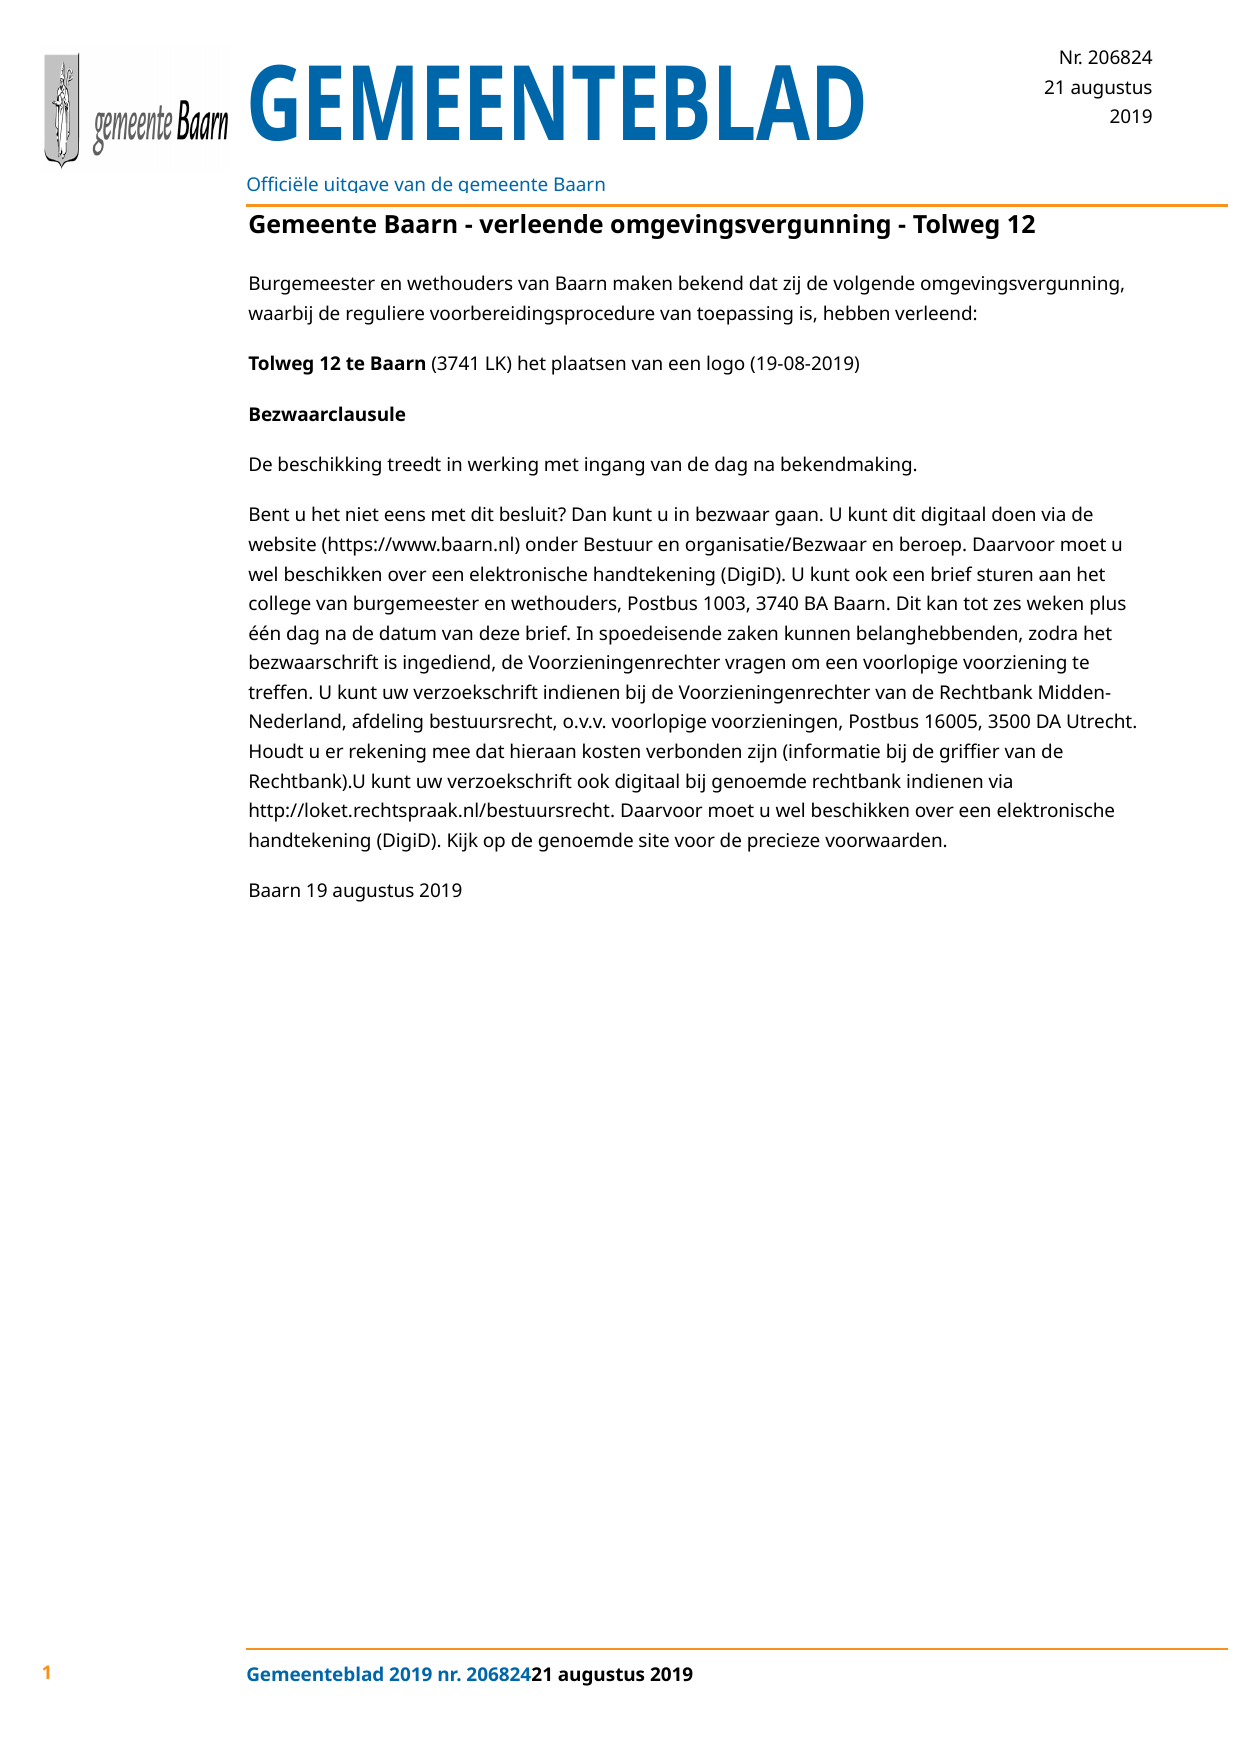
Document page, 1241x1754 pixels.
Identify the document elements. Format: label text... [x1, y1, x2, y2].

text Burgemeester en wethouders van Baarn maken bekend dat zij de volgende omgevingsvergunning, waarbij de reguliere voorbereidingsprocedure van toepassing is, hebben verleend: [248, 270, 1152, 326]
text Gemeente Baarn - verleende omgevingsvergunning - Tolweg 12 [248, 207, 1152, 241]
picture [41, 47, 231, 172]
text Bent u het niet eens met dit besluit? Dan kunt u in bezwaar gaan. U kunt dit digitaal doen via de website (https://www.baarn.nl) onder Bestuur en organisatie/Bezwaar en beroep. Daarvoor moet u wel beschikken over een elektronische handtekening (DigiD). U kunt ook een brief sturen aan het college van burgemeester en wethouders, Postbus 1003, 3740 BA Baarn. Dit kan tot zes weken plus één dag na de datum van deze brief. In spoedeisende zaken kunnen belanghebbenden, zodra het bezwaarschrift is ingediend, de Voorzieningenrechter vragen om een voorlopige voorziening te treffen. U kunt uw verzoekschrift indienen bij de Voorzieningenrechter van de Rechtbank Midden-Nederland, afdeling bestuursrecht, o.v.v. voorlopige voorzieningen, Postbus 16005, 3500 DA Utrecht. Houdt u er rekening mee dat hieraan kosten verbonden zijn (informatie bij de griffier van de Rechtbank).U kunt uw verzoekschrift ook digitaal bij genoemde rechtbank indienen via http://loket.rechtspraak.nl/bestuursrecht. Daarvoor moet u wel beschikken over een elektronische handtekening (DigiD). Kijk op de genoemde site voor de precieze voorwaarden. [248, 502, 1152, 853]
text Tolweg 12 te Baarn (3741 LK) het plaatsen van een logo (19-08-2019) [248, 350, 1152, 376]
text De beschikking treedt in werking met ingang van de dag na bekendmaking. [248, 451, 1152, 477]
text Bezwaarclausule [248, 401, 1152, 426]
text Baarn 19 augustus 2019 [248, 877, 1152, 903]
